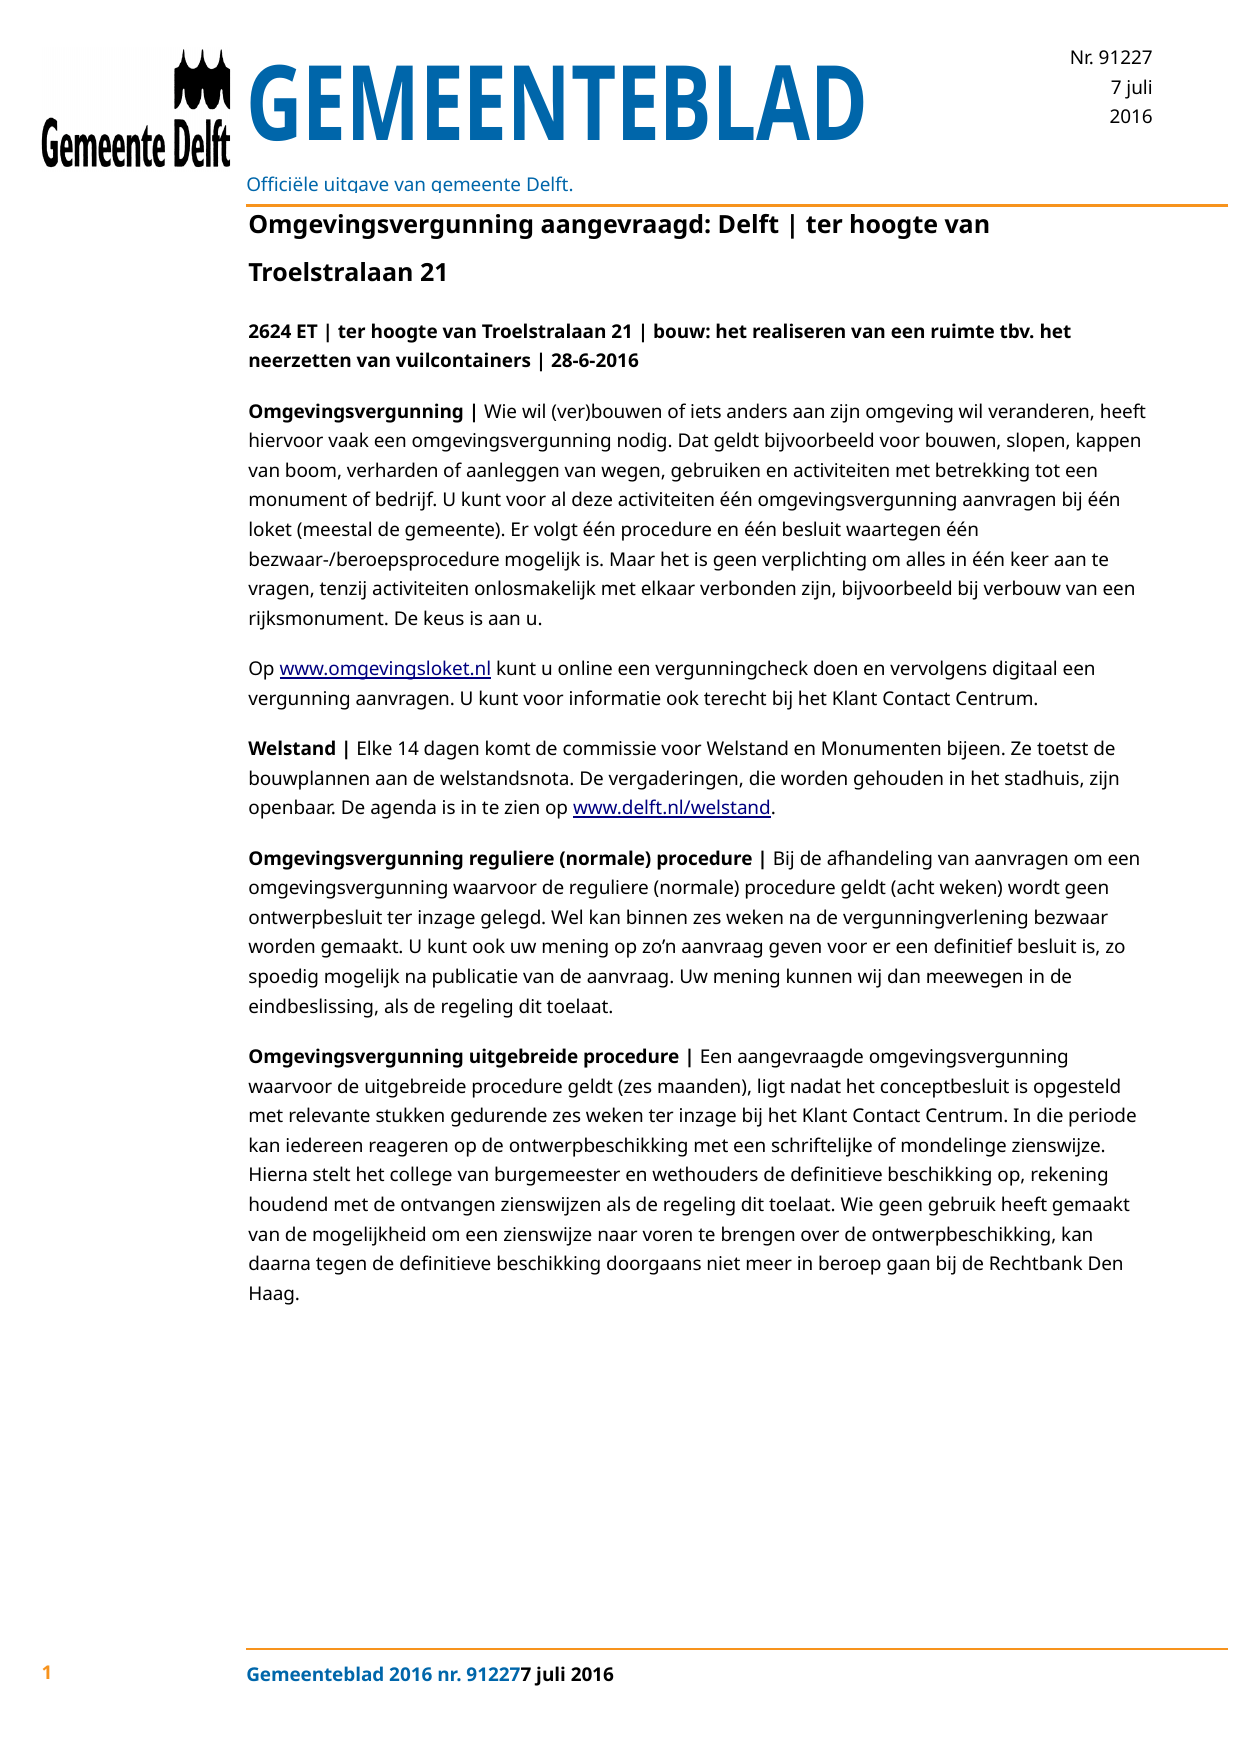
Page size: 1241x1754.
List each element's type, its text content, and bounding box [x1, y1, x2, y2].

text Op www.omgevingsloket.nl kunt u online een vergunningcheck doen en vervolgens digitaal een vergunning aanvragen. U kunt voor informatie ook terecht bij het Klant Contact Centrum. [248, 655, 1152, 711]
text Omgevingsvergunning reguliere (normale) procedure | Bij de afhandeling van aanvragen om een omgevingsvergunning waarvoor de reguliere (normale) procedure geldt (acht weken) wordt geen ontwerpbesluit ter inzage gelegd. Wel kan binnen zes weken na de vergunningverlening bezwaar worden gemaakt. U kunt ook uw mening op zo’n aanvraag geven voor er een definitief besluit is, zo spoedig mogelijk na publicatie van de aanvraag. Uw mening kunnen wij dan meewegen in de eindbeslissing, als de regeling dit toelaat. [248, 845, 1152, 1019]
text 2624 ET | ter hoogte van Troelstralaan 21 | bouw: het realiseren van een ruimte tbv. het neerzetten van vuilcontainers | 28-6-2016 [248, 318, 1152, 373]
text Omgevingsvergunning uitgebreide procedure | Een aangevraagde omgevingsvergunning waarvoor de uitgebreide procedure geldt (zes maanden), ligt nadat het conceptbesluit is opgesteld met relevante stukken gedurende zes weken ter inzage bij het Klant Contact Centrum. In die periode kan iedereen reageren op de ontwerpbeschikking met een schriftelijke of mondelinge zienswijze. Hierna stelt het college van burgemeester en wethouders de definitieve beschikking op, rekening houdend met de ontvangen zienswijzen als de regeling dit toelaat. Wie geen gebruik heeft gemaakt van de mogelijkheid om een zienswijze naar voren te brengen over de ontwerpbeschikking, kan daarna tegen de definitieve beschikking doorgaans niet meer in beroep gaan bij de Rechtbank Den Haag. [248, 1043, 1152, 1306]
text Welstand | Elke 14 dagen komt de commissie voor Welstand en Monumenten bijeen. Ze toetst de bouwplannen aan de welstandsnota. De vergaderingen, die worden gehouden in het stadhuis, zijn openbaar. De agenda is in te zien op www.delft.nl/welstand. [248, 735, 1152, 820]
text Omgevingsvergunning | Wie wil (ver)bouwen of iets anders aan zijn omgeving wil veranderen, heeft hiervoor vaak een omgevingsvergunning nodig. Dat geldt bijvoorbeeld voor bouwen, slopen, kappen van boom, verharden of aanleggen van wegen, gebruiken en activiteiten met betrekking tot een monument of bedrijf. U kunt voor al deze activiteiten één omgevingsvergunning aanvragen bij één loket (meestal de gemeente). Er volgt één procedure en één besluit waartegen één bezwaar-/beroepsprocedure mogelijk is. Maar het is geen verplichting om alles in één keer aan te vragen, tenzij activiteiten onlosmakelijk met elkaar verbonden zijn, bijvoorbeeld bij verbouw van een rijksmonument. De keus is aan u. [248, 398, 1152, 631]
text Omgevingsvergunning aangevraagd: Delft | ter hoogte van Troelstralaan 21 [248, 207, 1152, 288]
picture [41, 47, 231, 172]
